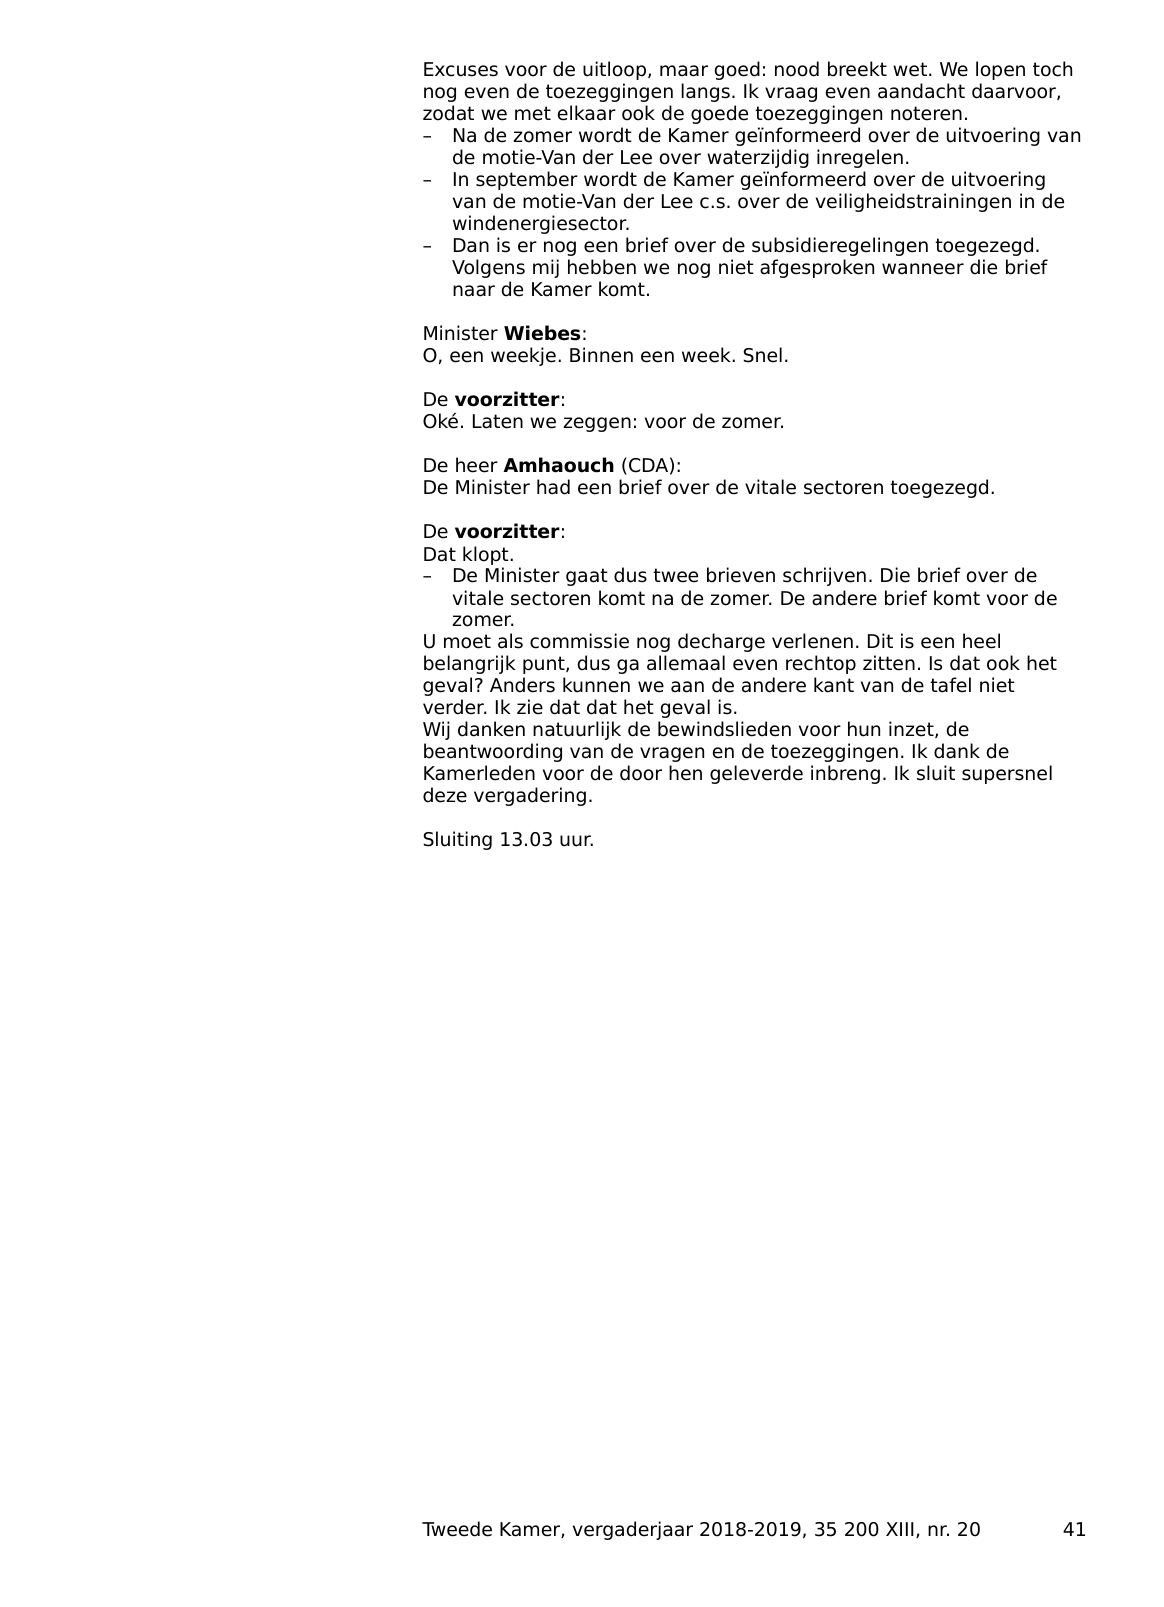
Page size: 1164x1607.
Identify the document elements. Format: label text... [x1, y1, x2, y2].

text Dat klopt. [422, 543, 1087, 565]
text – Na de zomer wordt de Kamer geïnformeerd over de uitvoering van de motie-Van der Lee over waterzijdig inregelen. [422, 125, 1087, 169]
text – De Minister gaat dus twee brieven schrijven. Die brief over de vitale sectoren komt na de zomer. De andere brief komt voor de zomer. [422, 565, 1087, 631]
text De voorzitter: [422, 389, 1087, 411]
text Minister Wiebes: [422, 323, 1087, 345]
text Wij danken natuurlijk de bewindslieden voor hun inzet, de beantwoording van de vragen en de toezeggingen. Ik dank de Kamerleden voor de door hen geleverde inbreng. Ik sluit supersnel deze vergadering. [422, 719, 1087, 807]
text O, een weekje. Binnen een week. Snel. [422, 345, 1087, 367]
text De voorzitter: [422, 521, 1087, 543]
text De heer Amhaouch (CDA): [422, 455, 1087, 477]
text De Minister had een brief over de vitale sectoren toegezegd. [422, 477, 1087, 499]
text – In september wordt de Kamer geïnformeerd over de uitvoering van de motie-Van der Lee c.s. over de veiligheidstrainingen in de windenergiesector. [422, 169, 1087, 235]
text U moet als commissie nog decharge verlenen. Dit is een heel belangrijk punt, dus ga allemaal even rechtop zitten. Is dat ook het geval? Anders kunnen we aan de andere kant van de tafel niet verder. Ik zie dat dat het geval is. [422, 631, 1087, 719]
text Sluiting 13.03 uur. [422, 829, 1087, 851]
text Oké. Laten we zeggen: voor de zomer. [422, 411, 1087, 433]
text Excuses voor de uitloop, maar goed: nood breekt wet. We lopen toch nog even de toezeggingen langs. Ik vraag even aandacht daarvoor, zodat we met elkaar ook de goede toezeggingen noteren. [422, 59, 1087, 125]
text – Dan is er nog een brief over de subsidieregelingen toegezegd. Volgens mij hebben we nog niet afgesproken wanneer die brief naar de Kamer komt. [422, 235, 1087, 301]
